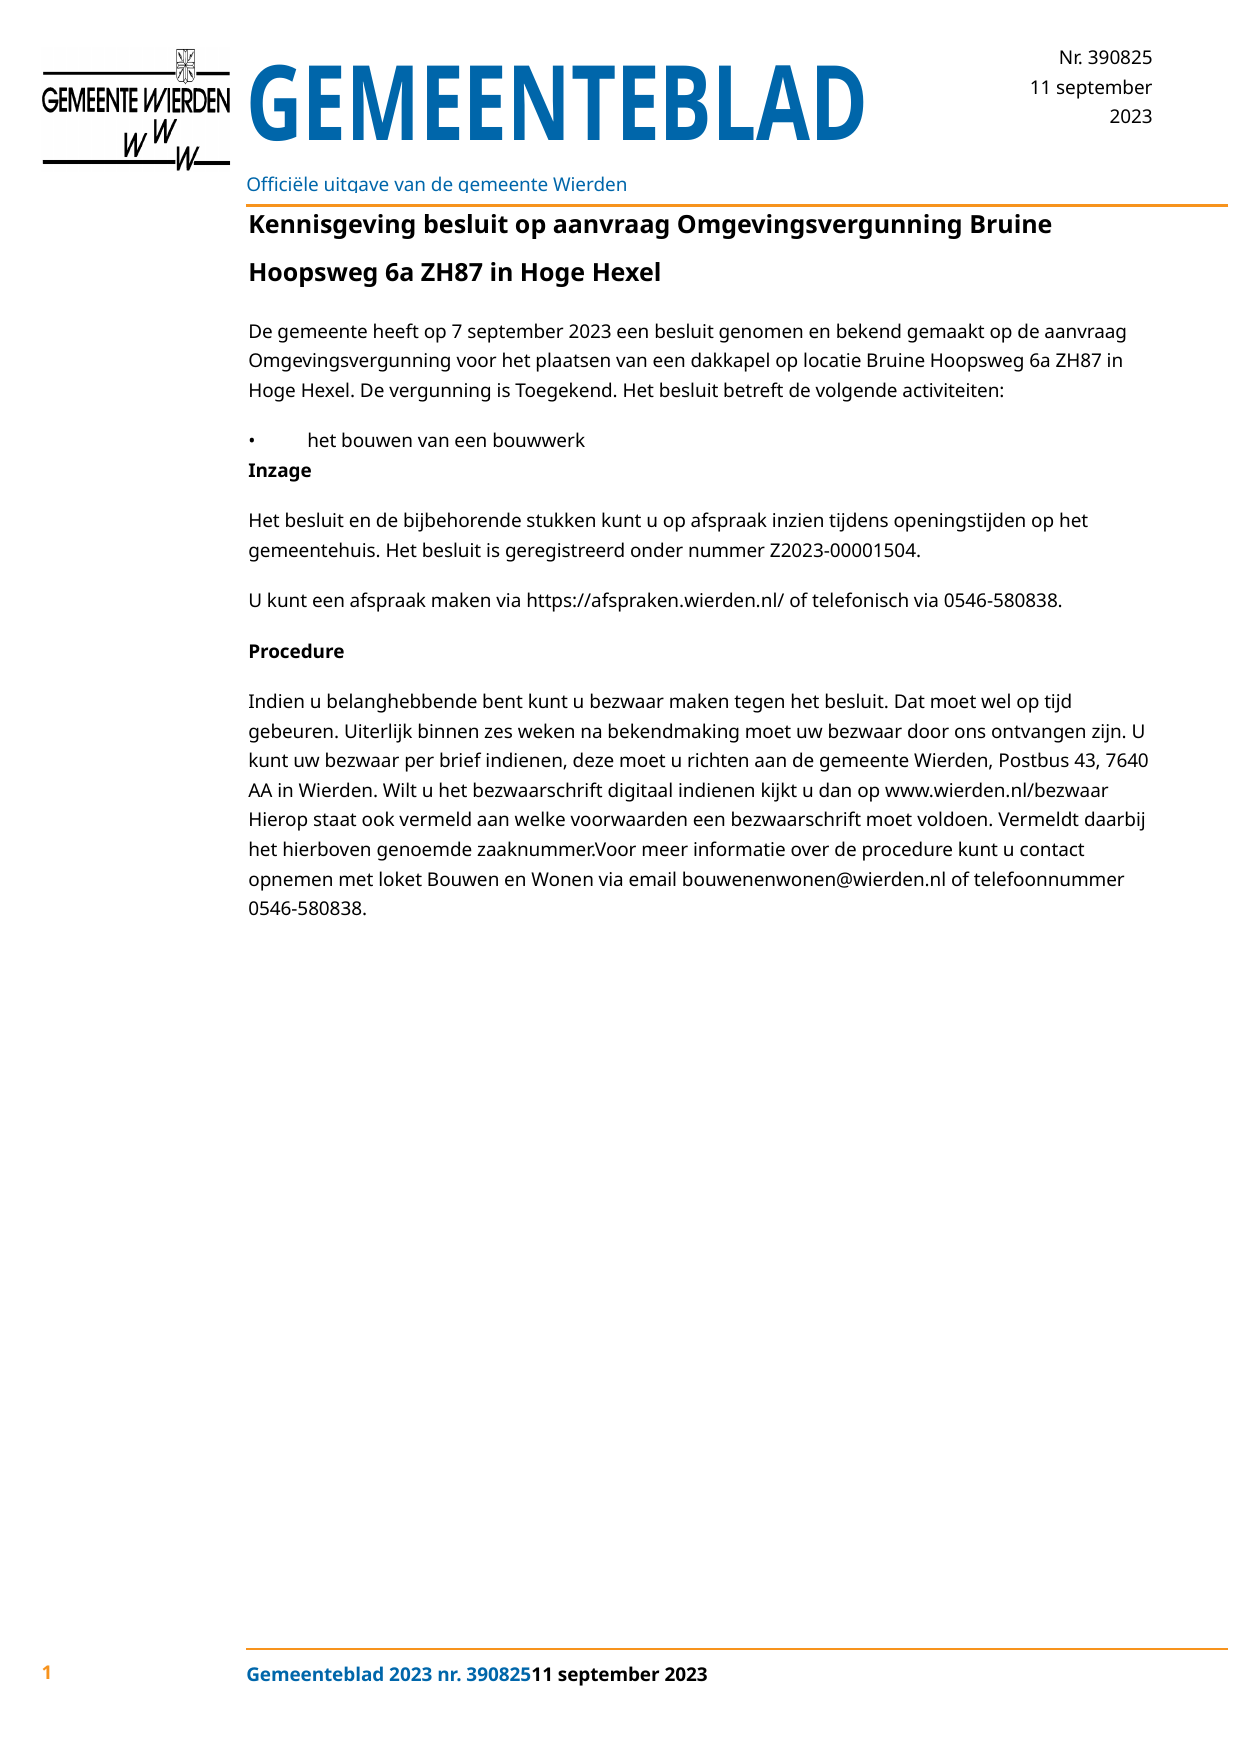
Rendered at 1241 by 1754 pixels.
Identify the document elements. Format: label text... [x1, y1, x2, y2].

text De gemeente heeft op 7 september 2023 een besluit genomen en bekend gemaakt op de aanvraag Omgevingsvergunning voor het plaatsen van een dakkapel op locatie Bruine Hoopsweg 6a ZH87 in Hoge Hexel. De vergunning is Toegekend. Het besluit betreft de volgende activiteiten: [248, 318, 1152, 403]
text Procedure [248, 638, 1152, 664]
list het bouwen van een bouwwerk [248, 427, 1152, 453]
text Inzage [248, 457, 1152, 483]
picture [41, 47, 231, 172]
text Indien u belanghebbende bent kunt u bezwaar maken tegen het besluit. Dat moet wel op tijd gebeuren. Uiterlijk binnen zes weken na bekendmaking moet uw bezwaar door ons ontvangen zijn. U kunt uw bezwaar per brief indienen, deze moet u richten aan de gemeente Wierden, Postbus 43, 7640 AA in Wierden. Wilt u het bezwaarschrift digitaal indienen kijkt u dan op www.wierden.nl/bezwaar Hierop staat ook vermeld aan welke voorwaarden een bezwaarschrift moet voldoen. Vermeldt daarbij het hierboven genoemde zaaknummer.Voor meer informatie over de procedure kunt u contact opnemen met loket Bouwen en Wonen via email bouwenenwonen@wierden.nl of telefoonnummer 0546-580838. [248, 688, 1152, 921]
text U kunt een afspraak maken via https://afspraken.wierden.nl/ of telefonisch via 0546-580838. [248, 587, 1152, 613]
text Het besluit en de bijbehorende stukken kunt u op afspraak inzien tijdens openingstijden op het gemeentehuis. Het besluit is geregistreerd onder nummer Z2023-00001504. [248, 507, 1152, 563]
text Kennisgeving besluit op aanvraag Omgevingsvergunning Bruine Hoopsweg 6a ZH87 in Hoge Hexel [248, 207, 1152, 288]
